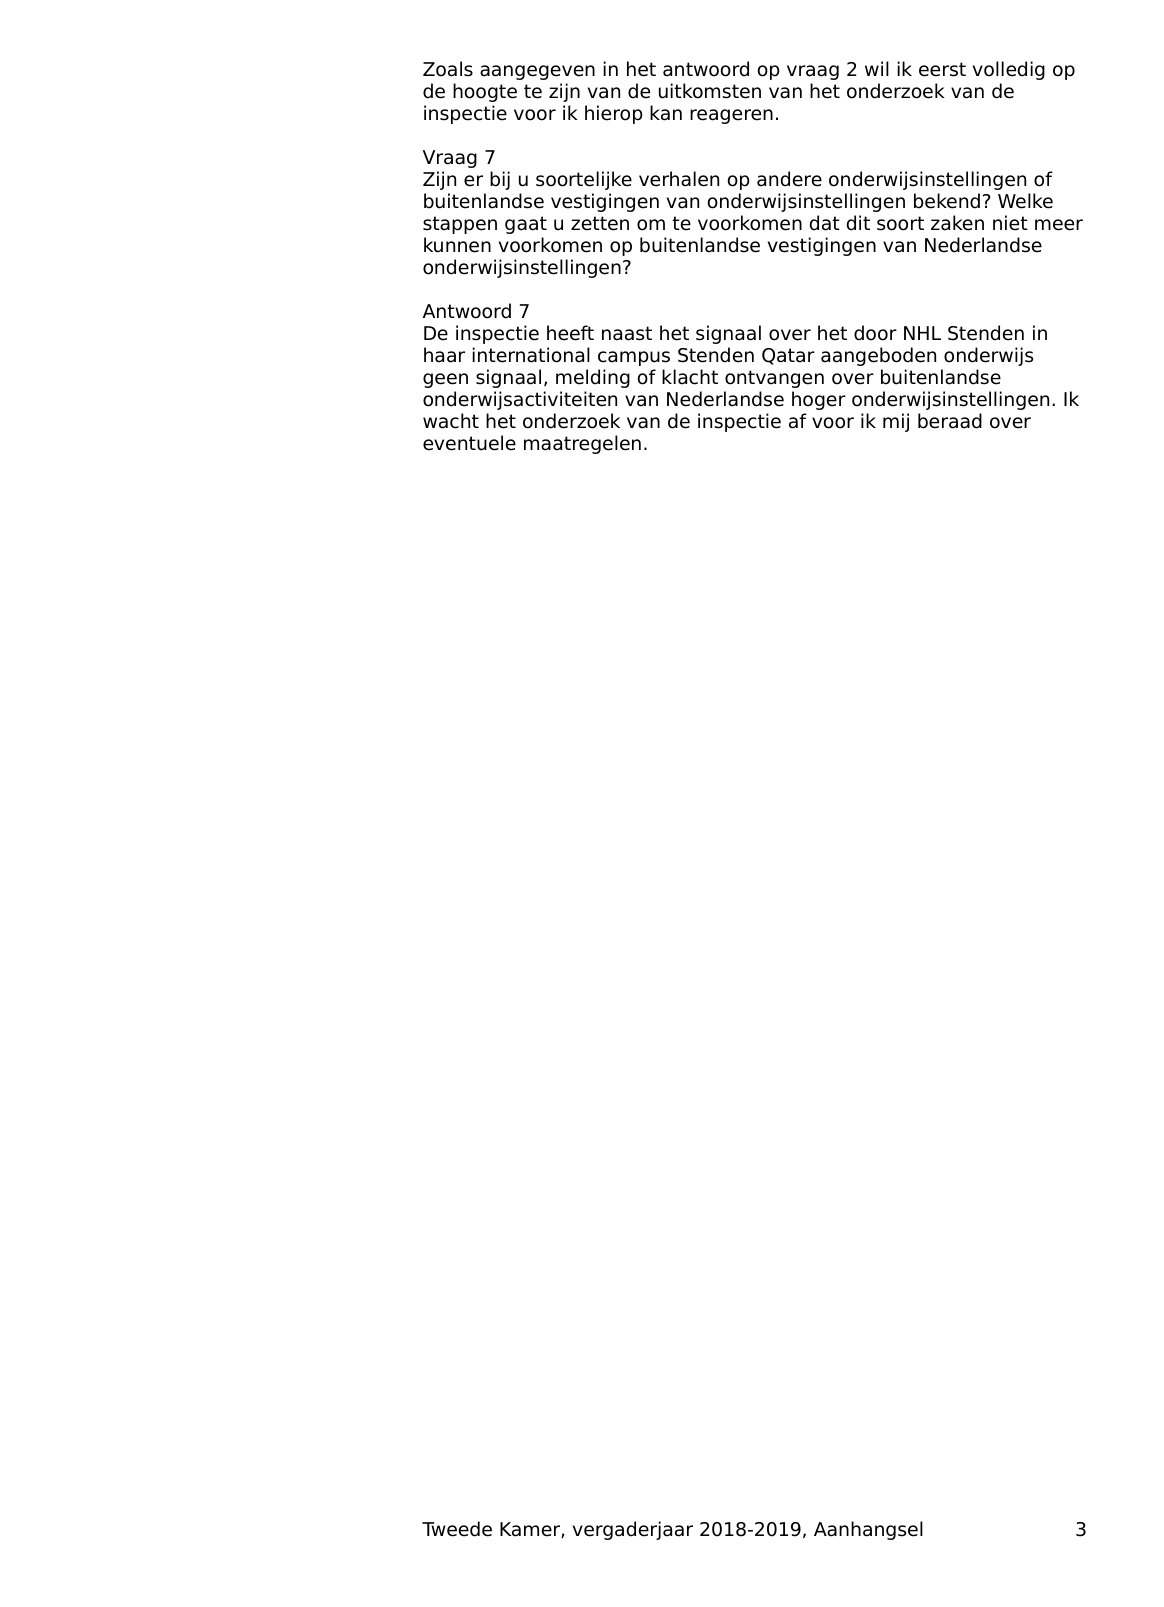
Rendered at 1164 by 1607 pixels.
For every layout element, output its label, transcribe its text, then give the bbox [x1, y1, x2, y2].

text Zoals aangegeven in het antwoord op vraag 2 wil ik eerst volledig op de hoogte te zijn van de uitkomsten van het onderzoek van de inspectie voor ik hierop kan reageren. [422, 59, 1087, 125]
text De inspectie heeft naast het signaal over het door NHL Stenden in haar international campus Stenden Qatar aangeboden onderwijs geen signaal, melding of klacht ontvangen over buitenlandse onderwijsactiviteiten van Nederlandse hoger onderwijsinstellingen. Ik wacht het onderzoek van de inspectie af voor ik mij beraad over eventuele maatregelen. [422, 323, 1087, 455]
text Antwoord 7 [422, 301, 1087, 323]
text Zijn er bij u soortelijke verhalen op andere onderwijsinstellingen of buitenlandse vestigingen van onderwijsinstellingen bekend? Welke stappen gaat u zetten om te voorkomen dat dit soort zaken niet meer kunnen voorkomen op buitenlandse vestigingen van Nederlandse onderwijsinstellingen? [422, 169, 1087, 279]
text Vraag 7 [422, 147, 1087, 169]
